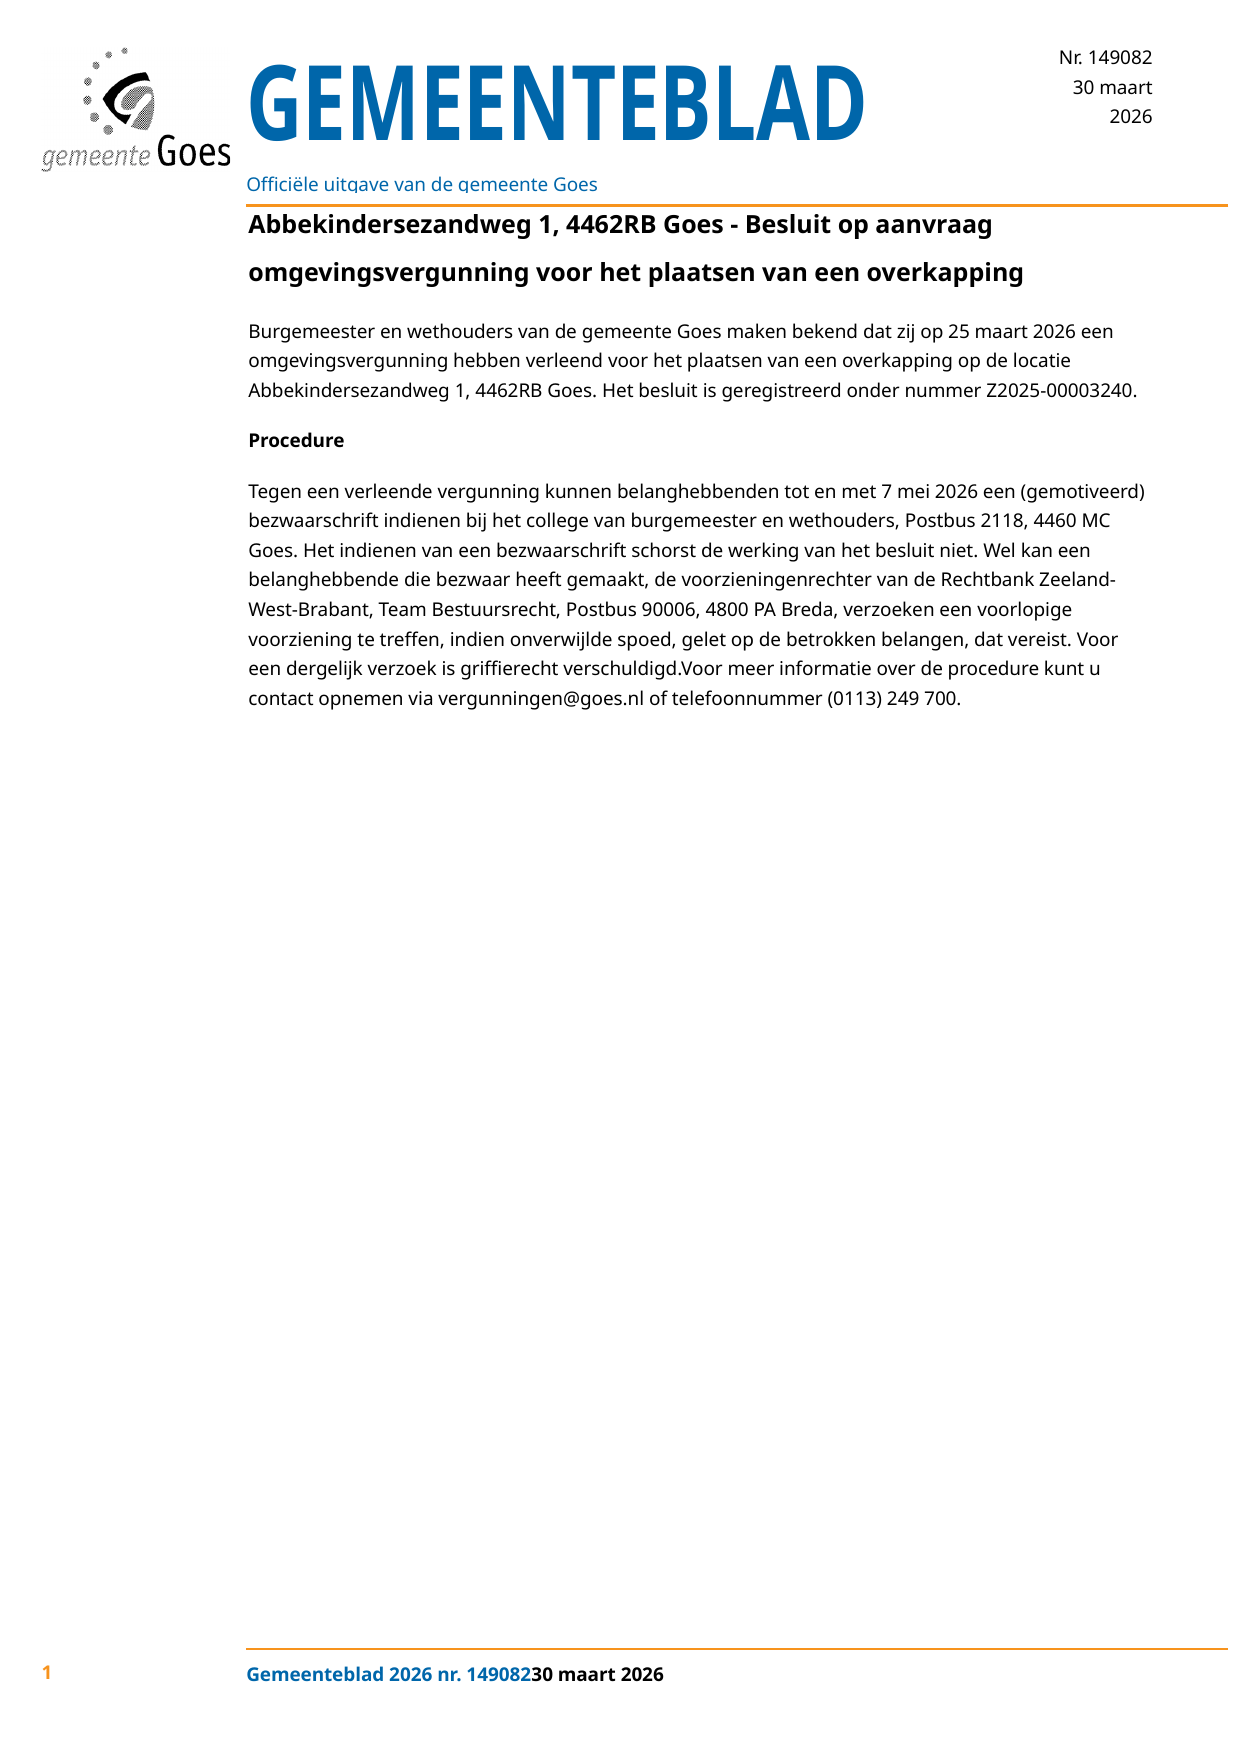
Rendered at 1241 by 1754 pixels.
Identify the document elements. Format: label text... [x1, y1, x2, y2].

text Tegen een verleende vergunning kunnen belanghebbenden tot en met 7 mei 2026 een (gemotiveerd) bezwaarschrift indienen bij het college van burgemeester en wethouders, Postbus 2118, 4460 MC Goes. Het indienen van een bezwaarschrift schorst de werking van het besluit niet. Wel kan een belanghebbende die bezwaar heeft gemaakt, de voorzieningenrechter van de Rechtbank Zeeland-West-Brabant, Team Bestuursrecht, Postbus 90006, 4800 PA Breda, verzoeken een voorlopige voorziening te treffen, indien onverwijlde spoed, gelet op de betrokken belangen, dat vereist. Voor een dergelijk verzoek is griffierecht verschuldigd.Voor meer informatie over de procedure kunt u contact opnemen via vergunningen@goes.nl of telefoonnummer (0113) 249 700. [248, 478, 1152, 711]
text Abbekindersezandweg 1, 4462RB Goes - Besluit op aanvraag omgevingsvergunning voor het plaatsen van een overkapping [248, 207, 1152, 288]
text Burgemeester en wethouders van de gemeente Goes maken bekend dat zij op 25 maart 2026 een omgevingsvergunning hebben verleend voor het plaatsen van een overkapping op de locatie Abbekindersezandweg 1, 4462RB Goes. Het besluit is geregistreerd onder nummer Z2025-00003240. [248, 318, 1152, 403]
text Procedure [248, 427, 1152, 453]
picture [41, 47, 231, 172]
